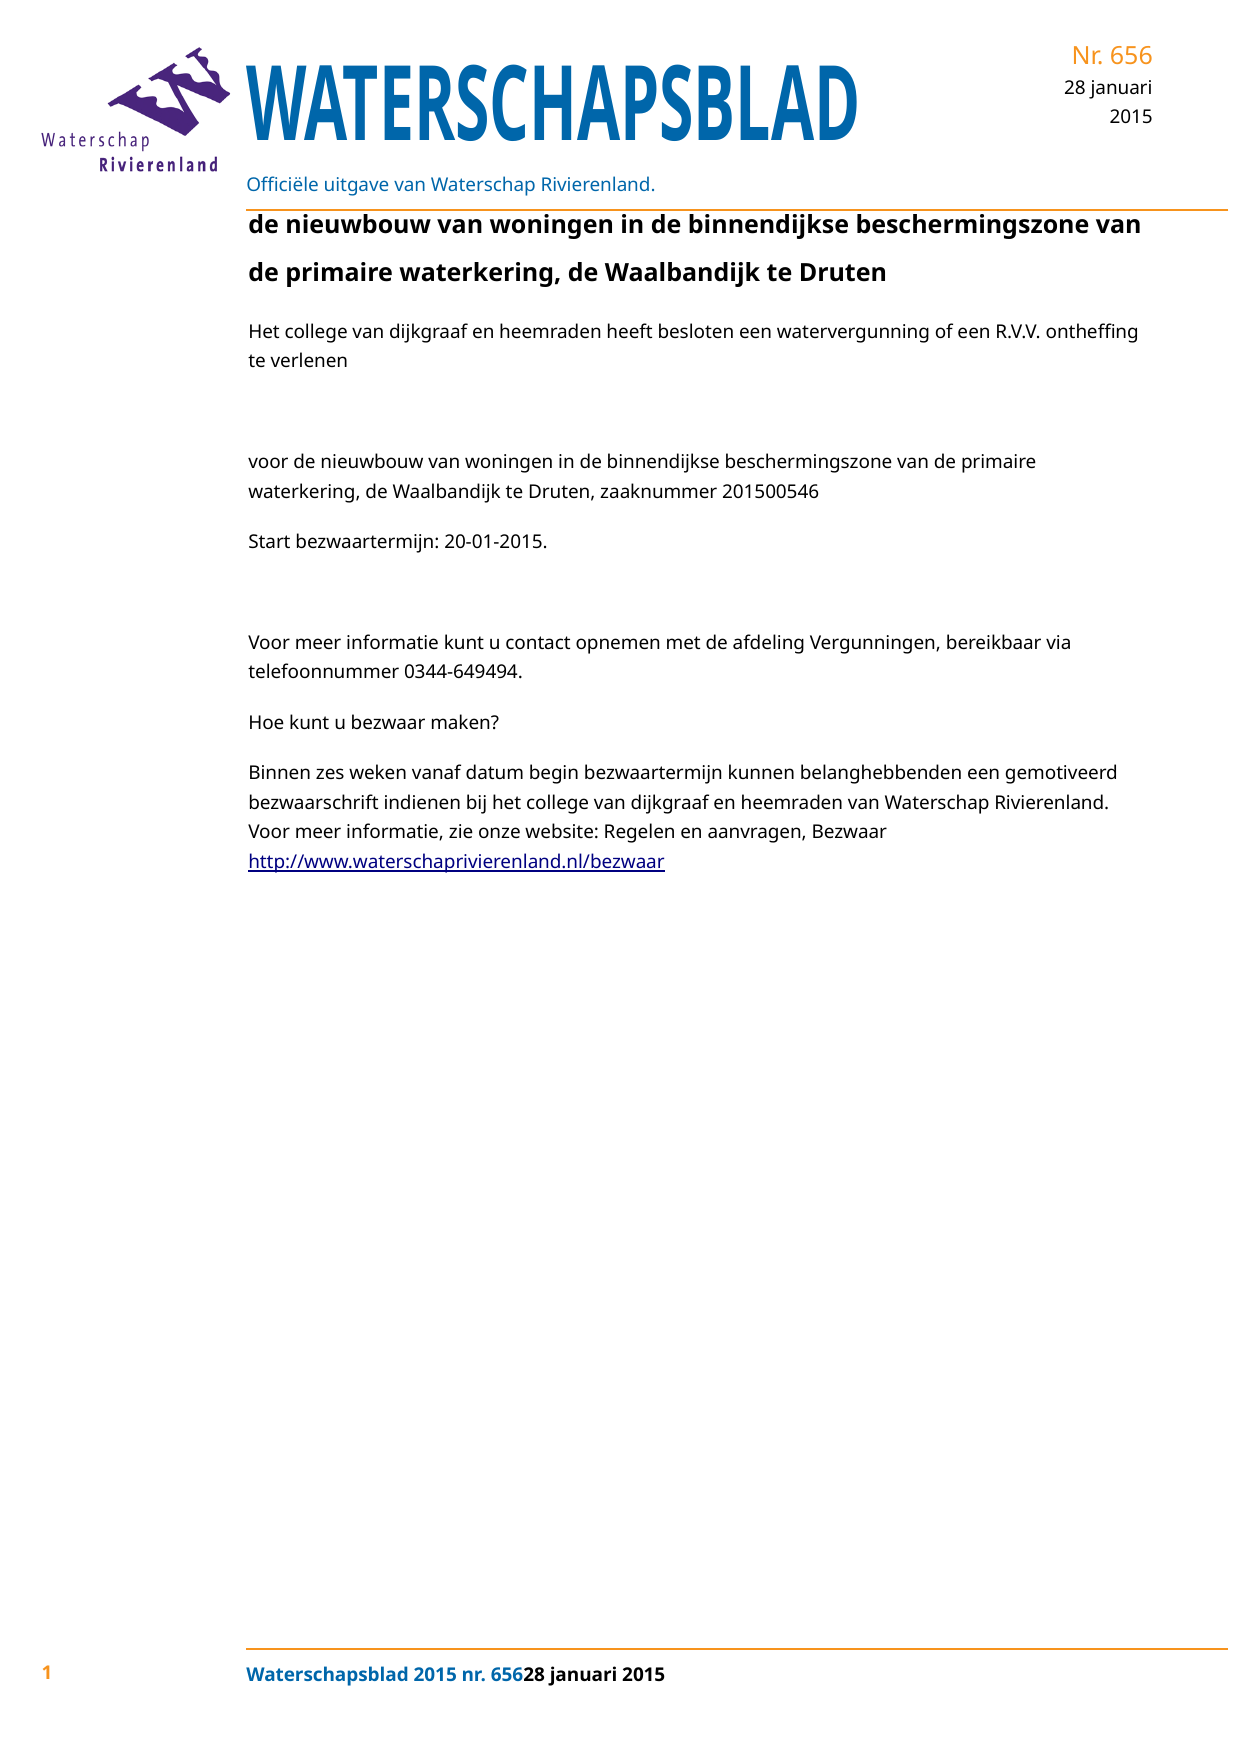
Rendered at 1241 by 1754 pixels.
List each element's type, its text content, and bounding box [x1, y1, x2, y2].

text Hoe kunt u bezwaar maken? [248, 709, 1152, 735]
text voor de nieuwbouw van woningen in de binnendijkse beschermingszone van de primaire waterkering, de Waalbandijk te Druten, zaaknummer 201500546 [248, 448, 1152, 504]
text Start bezwaartermijn: 20-01-2015. [248, 528, 1152, 554]
picture [41, 47, 231, 172]
text Binnen zes weken vanaf datum begin bezwaartermijn kunnen belanghebbenden een gemotiveerd bezwaarschrift indienen bij het college van dijkgraaf en heemraden van Waterschap Rivierenland. Voor meer informatie, zie onze website: Regelen en aanvragen, Bezwaar http://www.waterschaprivierenland.nl/bezwaar [248, 759, 1152, 874]
text Voor meer informatie kunt u contact opnemen met de afdeling Vergunningen, bereikbaar via telefoonnummer 0344-649494. [248, 629, 1152, 684]
text de nieuwbouw van woningen in de binnendijkse beschermingszone van de primaire waterkering, de Waalbandijk te Druten [248, 211, 1152, 288]
text Het college van dijkgraaf en heemraden heeft besloten een watervergunning of een R.V.V. ontheffing te verlenen [248, 318, 1152, 373]
